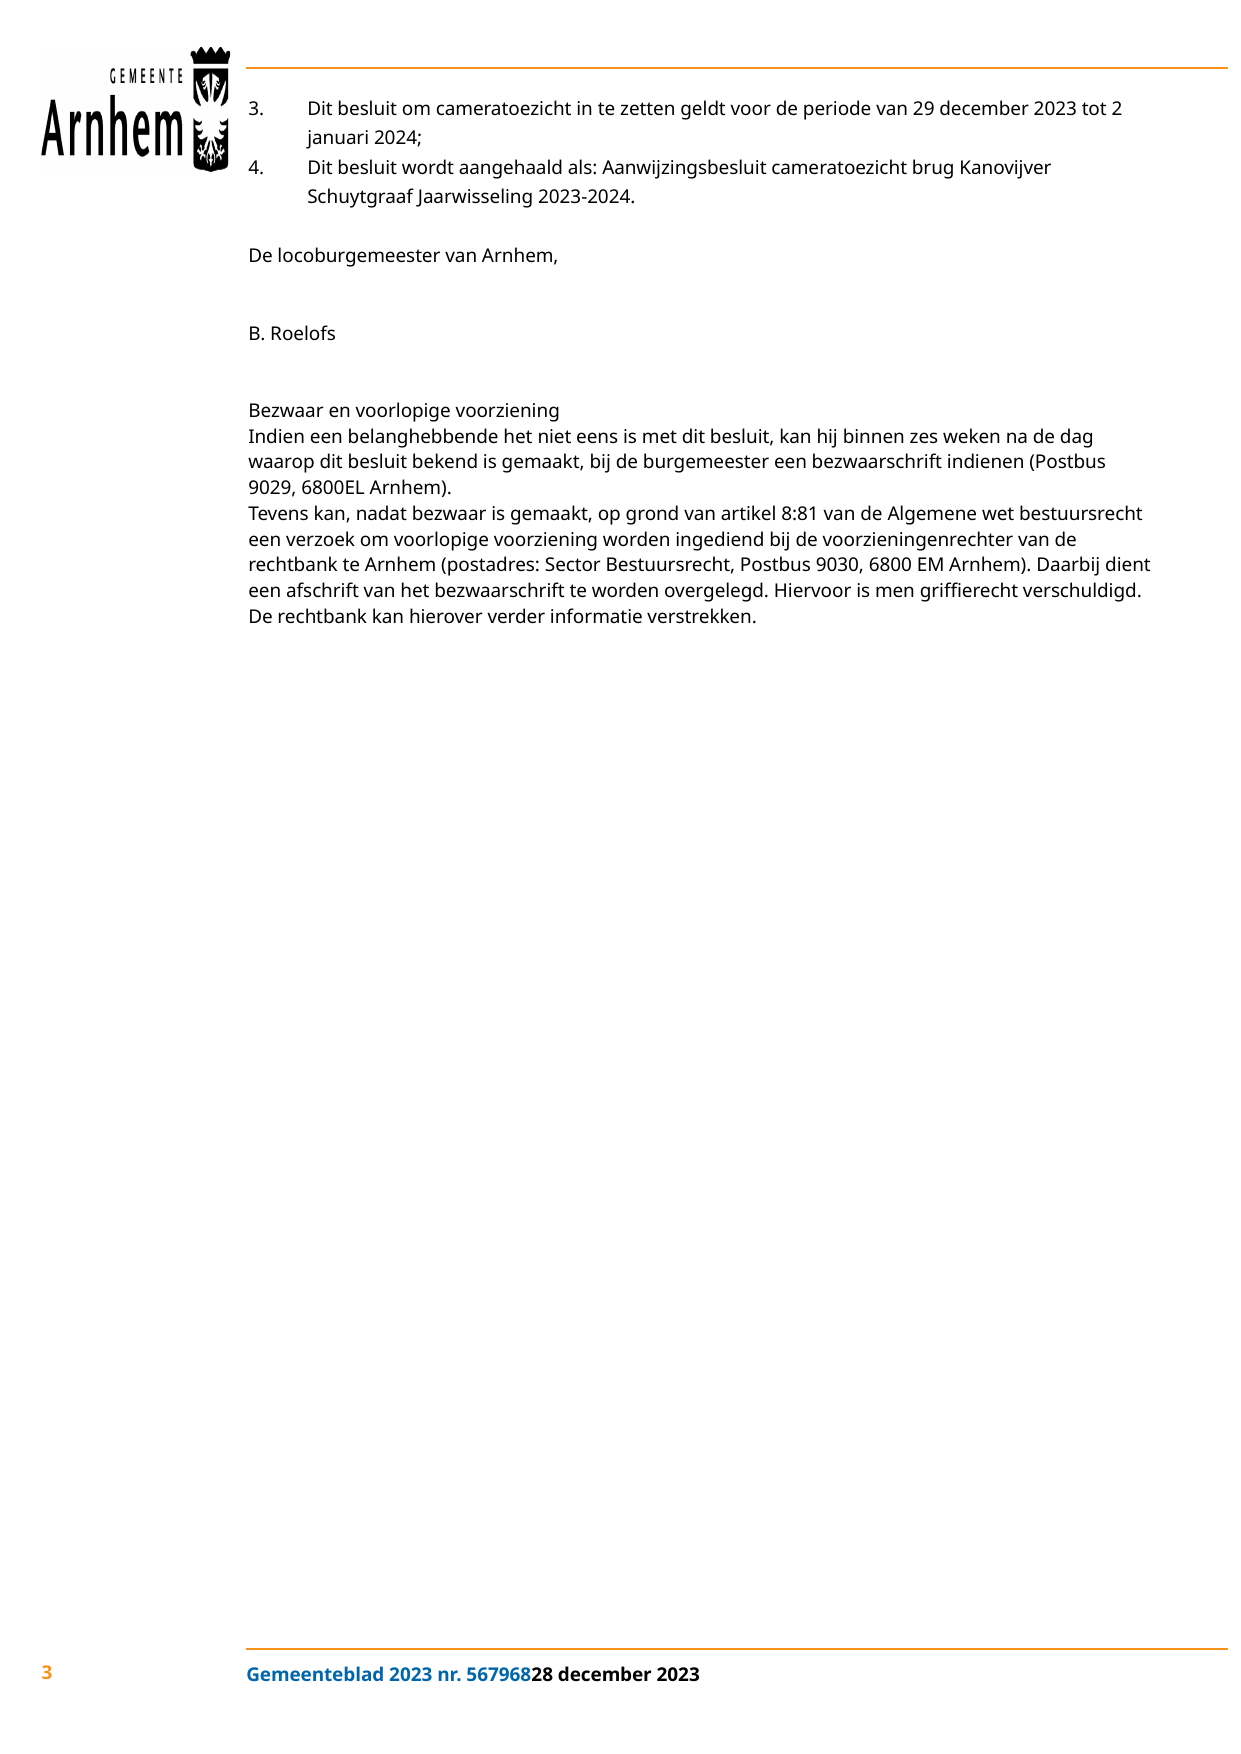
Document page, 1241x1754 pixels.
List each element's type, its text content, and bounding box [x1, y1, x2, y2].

text De locoburgemeester van Arnhem, [248, 243, 1152, 268]
text B. Roelofs [248, 320, 1152, 346]
text Indien een belanghebbende het niet eens is met dit besluit, kan hij binnen zes weken na de dag waarop dit besluit bekend is gemaakt, bij de burgemeester een bezwaarschrift indienen (Postbus 9029, 6800EL Arnhem). [248, 423, 1152, 500]
list Dit besluit wordt aangehaald als: Aanwijzingsbesluit cameratoezicht brug Kanovijver Schuytgraaf Jaarwisseling 2023-2024. [248, 154, 1152, 209]
text Tevens kan, nadat bezwaar is gemaakt, op grond van artikel 8:81 van de Algemene wet bestuursrecht een verzoek om voorlopige voorziening worden ingediend bij de voorzieningenrechter van de rechtbank te Arnhem (postadres: Sector Bestuursrecht, Postbus 9030, 6800 EM Arnhem). Daarbij dient een afschrift van het bezwaarschrift te worden overgelegd. Hiervoor is men griffierecht verschuldigd. De rechtbank kan hierover verder informatie verstrekken. [248, 500, 1152, 629]
list Dit besluit om cameratoezicht in te zetten geldt voor de periode van 29 december 2023 tot 2 januari 2024; [248, 95, 1152, 150]
text Bezwaar en voorlopige voorziening [248, 397, 1152, 423]
picture [41, 47, 231, 172]
